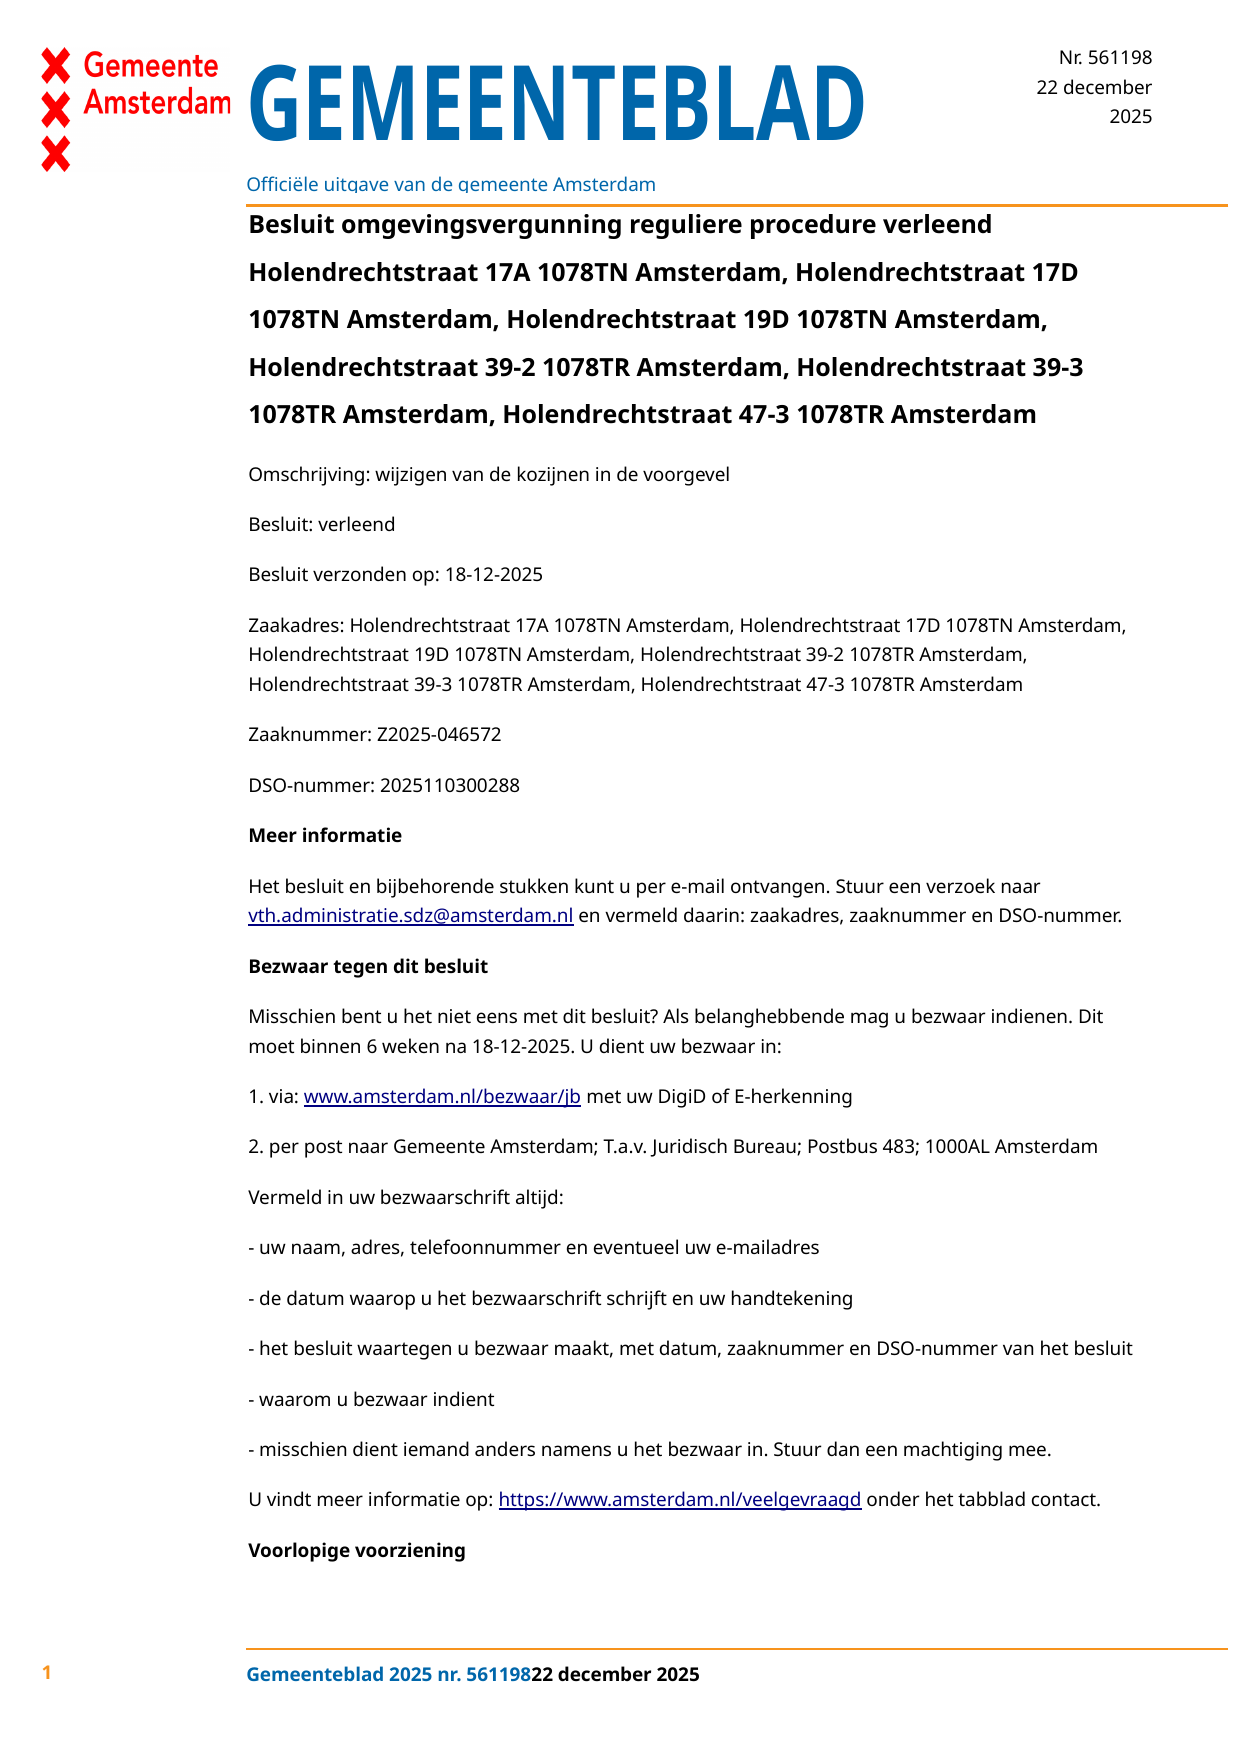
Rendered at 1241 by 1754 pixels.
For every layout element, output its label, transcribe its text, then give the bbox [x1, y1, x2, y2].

text Het besluit en bijbehorende stukken kunt u per e-mail ontvangen. Stuur een verzoek naar vth.administratie.sdz@amsterdam.nl en vermeld daarin: zaakadres, zaaknummer en DSO-nummer. [248, 873, 1152, 928]
text Zaakadres: Holendrechtstraat 17A 1078TN Amsterdam, Holendrechtstraat 17D 1078TN Amsterdam, Holendrechtstraat 19D 1078TN Amsterdam, Holendrechtstraat 39-2 1078TR Amsterdam, Holendrechtstraat 39-3 1078TR Amsterdam, Holendrechtstraat 47-3 1078TR Amsterdam [248, 612, 1152, 697]
text Besluit omgevingsvergunning reguliere procedure verleend Holendrechtstraat 17A 1078TN Amsterdam, Holendrechtstraat 17D 1078TN Amsterdam, Holendrechtstraat 19D 1078TN Amsterdam, Holendrechtstraat 39-2 1078TR Amsterdam, Holendrechtstraat 39-3 1078TR Amsterdam, Holendrechtstraat 47-3 1078TR Amsterdam [248, 207, 1152, 431]
text - het besluit waartegen u bezwaar maakt, met datum, zaaknummer en DSO-nummer van het besluit [248, 1335, 1152, 1361]
text - waarom u bezwaar indient [248, 1386, 1152, 1411]
text Bezwaar tegen dit besluit [248, 953, 1152, 978]
text - de datum waarop u het bezwaarschrift schrijft en uw handtekening [248, 1285, 1152, 1311]
text Besluit verzonden op: 18-12-2025 [248, 562, 1152, 587]
text Meer informatie [248, 822, 1152, 848]
text Vermeld in uw bezwaarschrift altijd: [248, 1184, 1152, 1210]
text - uw naam, adres, telefoonnummer en eventueel uw e-mailadres [248, 1234, 1152, 1260]
text DSO-nummer: 2025110300288 [248, 772, 1152, 798]
text U vindt meer informatie op: https://www.amsterdam.nl/veelgevraagd onder het tabblad contact. [248, 1487, 1152, 1512]
picture [41, 47, 231, 172]
text Misschien bent u het niet eens met dit besluit? Als belanghebbende mag u bezwaar indienen. Dit moet binnen 6 weken na 18-12-2025. U dient uw bezwaar in: [248, 1003, 1152, 1058]
text 1. via: www.amsterdam.nl/bezwaar/jb met uw DigiD of E-herkenning [248, 1083, 1152, 1109]
text Voorlopige voorziening [248, 1537, 1152, 1563]
text - misschien dient iemand anders namens u het bezwaar in. Stuur dan een machtiging mee. [248, 1436, 1152, 1462]
text Besluit: verleend [248, 511, 1152, 537]
text Omschrijving: wijzigen van de kozijnen in de voorgevel [248, 461, 1152, 486]
text Zaaknummer: Z2025-046572 [248, 722, 1152, 747]
text 2. per post naar Gemeente Amsterdam; T.a.v. Juridisch Bureau; Postbus 483; 1000AL Amsterdam [248, 1134, 1152, 1159]
